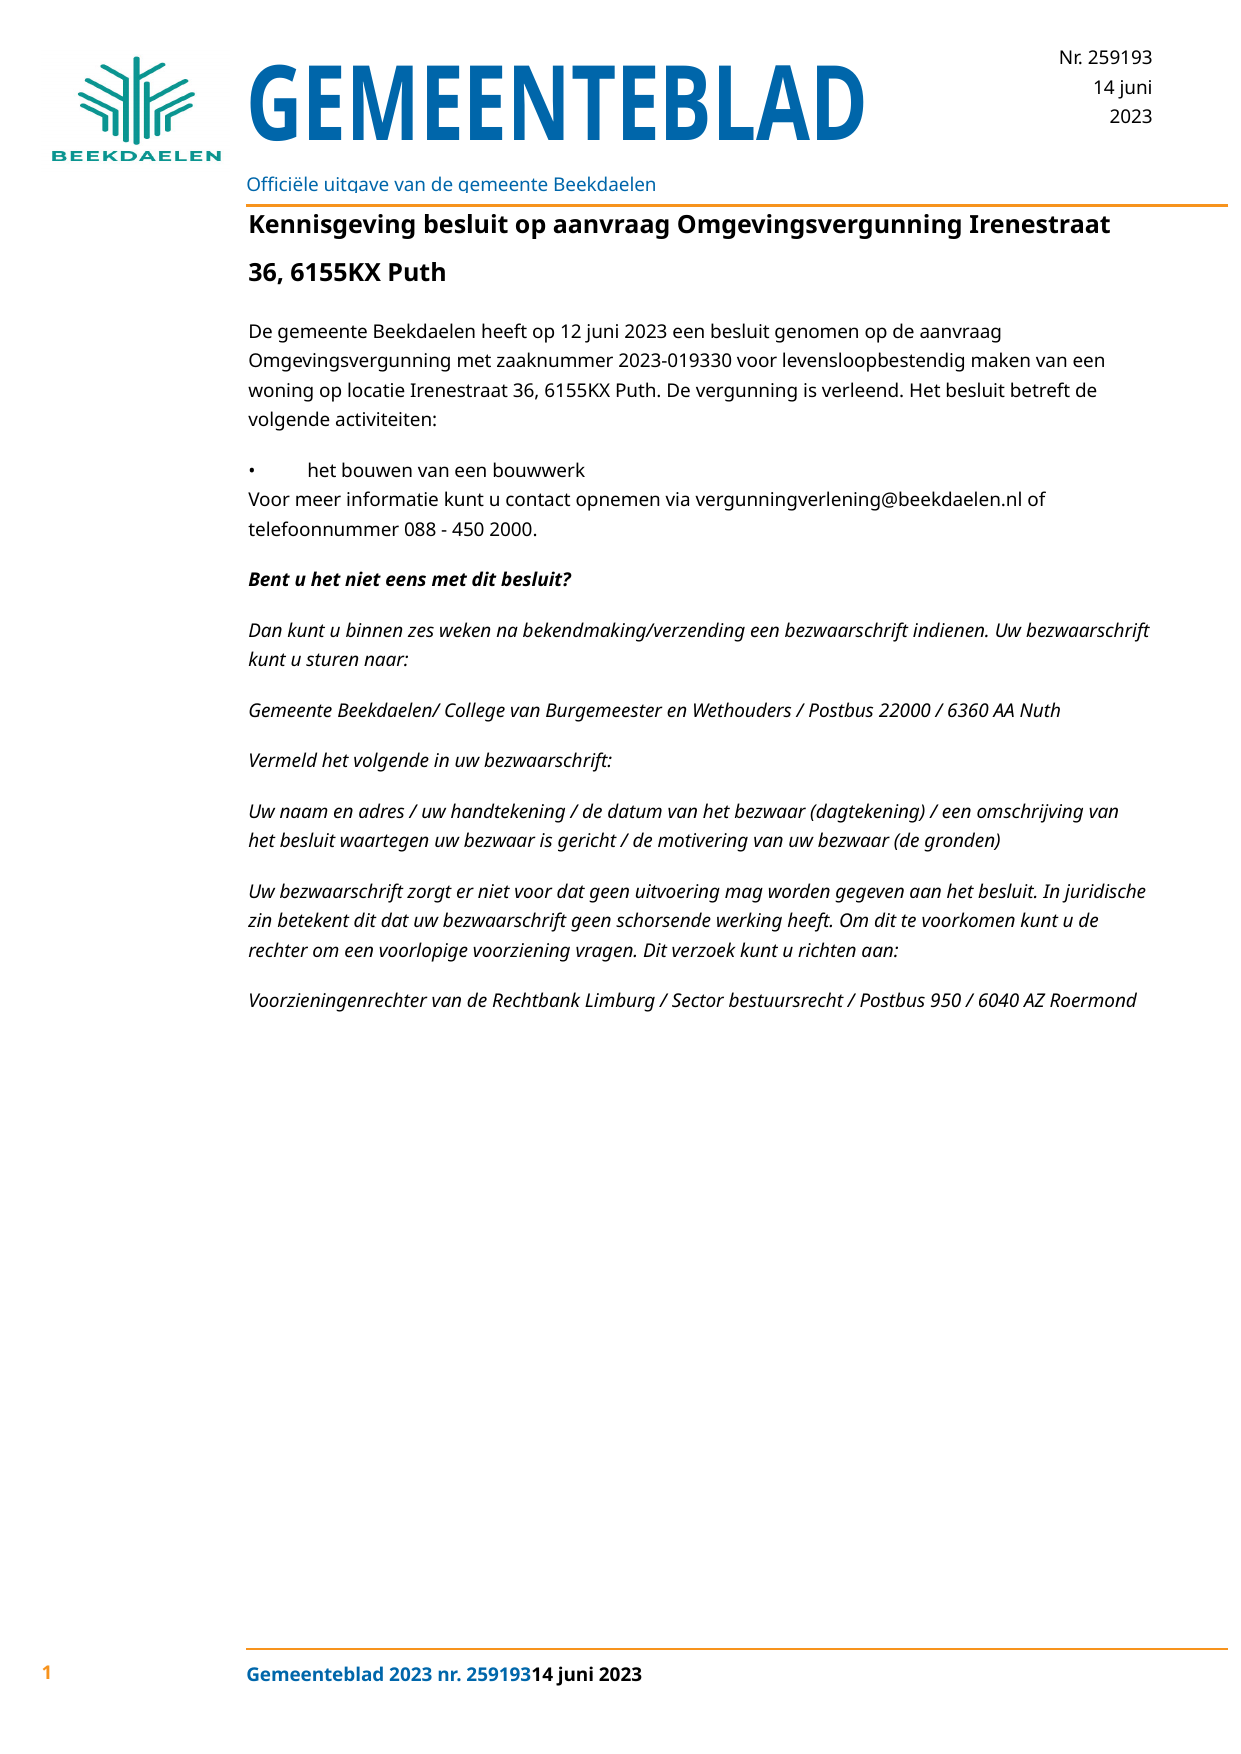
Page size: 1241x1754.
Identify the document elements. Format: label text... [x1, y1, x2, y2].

text Kennisgeving besluit op aanvraag Omgevingsvergunning Irenestraat 36, 6155KX Puth [248, 207, 1152, 288]
text Uw bezwaarschrift zorgt er niet voor dat geen uitvoering mag worden gegeven aan het besluit. In juridische zin betekent dit dat uw bezwaarschrift geen schorsende werking heeft. Om dit te voorkomen kunt u de rechter om een voorlopige voorziening vragen. Dit verzoek kunt u richten aan: [248, 878, 1152, 963]
text Vermeld het volgende in uw bezwaarschrift: [248, 747, 1152, 773]
text Voorzieningenrechter van de Rechtbank Limburg / Sector bestuursrecht / Postbus 950 / 6040 AZ Roermond [248, 987, 1152, 1013]
text Gemeente Beekdaelen/ College van Burgemeester en Wethouders / Postbus 22000 / 6360 AA Nuth [248, 697, 1152, 723]
text Uw naam en adres / uw handtekening / de datum van het bezwaar (dagtekening) / een omschrijving van het besluit waartegen uw bezwaar is gericht / de motivering van uw bezwaar (de gronden) [248, 798, 1152, 853]
text Bent u het niet eens met dit besluit? [248, 567, 1152, 592]
list het bouwen van een bouwwerk [248, 457, 1152, 483]
picture [41, 47, 231, 172]
text Dan kunt u binnen zes weken na bekendmaking/verzending een bezwaarschrift indienen. Uw bezwaarschrift kunt u sturen naar: [248, 617, 1152, 672]
text Voor meer informatie kunt u contact opnemen via vergunningverlening@beekdaelen.nl of telefoonnummer 088 - 450 2000. [248, 487, 1152, 542]
text De gemeente Beekdaelen heeft op 12 juni 2023 een besluit genomen op de aanvraag Omgevingsvergunning met zaaknummer 2023-019330 voor levensloopbestendig maken van een woning op locatie Irenestraat 36, 6155KX Puth. De vergunning is verleend. Het besluit betreft de volgende activiteiten: [248, 318, 1152, 432]
